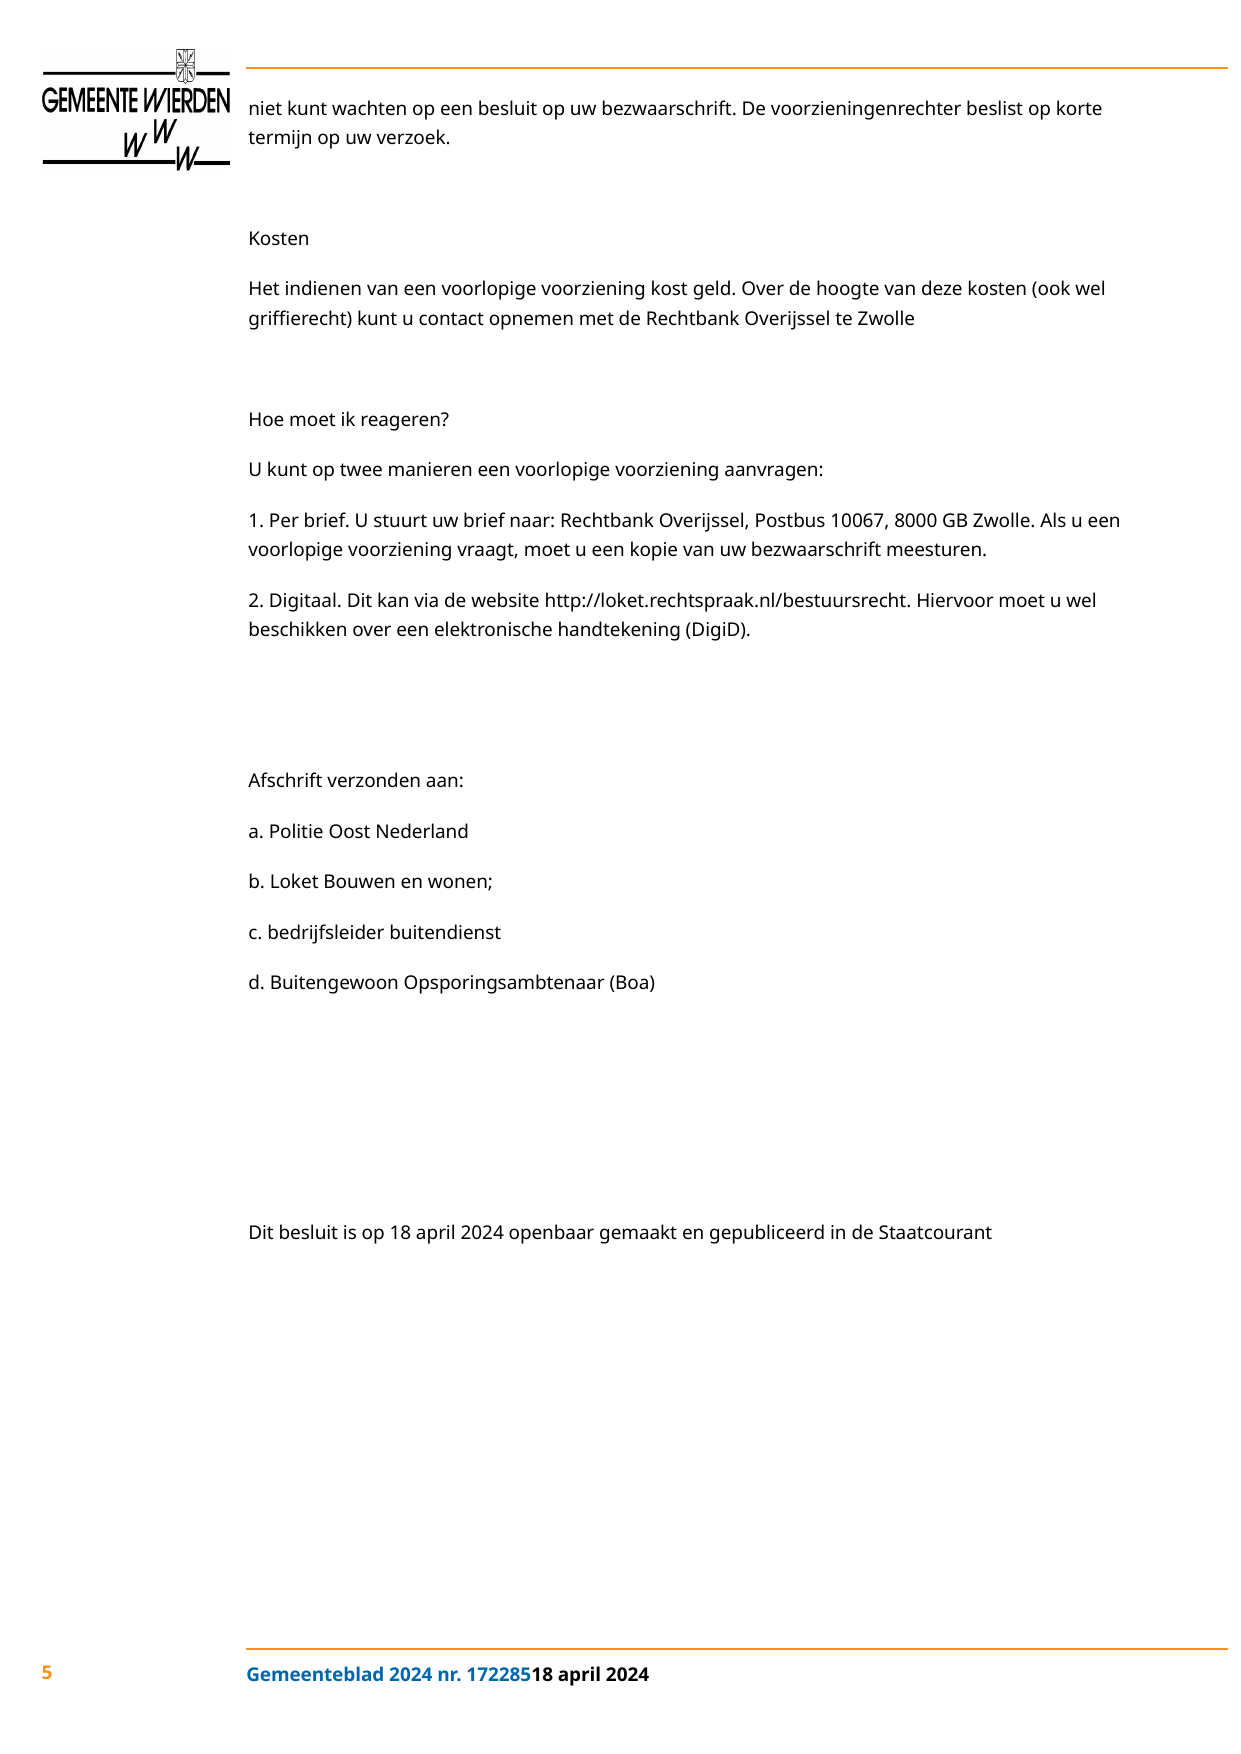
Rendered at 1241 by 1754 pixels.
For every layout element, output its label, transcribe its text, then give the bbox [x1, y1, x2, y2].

text b. Loket Bouwen en wonen; [248, 868, 1152, 894]
text 1. Per brief. U stuurt uw brief naar: Rechtbank Overijssel, Postbus 10067, 8000 GB Zwolle. Als u een voorlopige voorziening vraagt, moet u een kopie van uw bezwaarschrift meesturen. [248, 507, 1152, 562]
picture [41, 47, 231, 172]
text Kosten [248, 225, 1152, 251]
text Dit besluit is op 18 april 2024 openbaar gemaakt en gepubliceerd in de Staatcourant [248, 1219, 1152, 1244]
text niet kunt wachten op een besluit op uw bezwaarschrift. De voorzieningenrechter beslist op korte termijn op uw verzoek. [248, 95, 1152, 150]
text d. Buitengewoon Opsporingsambtenaar (Boa) [248, 969, 1152, 995]
text Hoe moet ik reageren? [248, 406, 1152, 432]
text 2. Digitaal. Dit kan via de website http://loket.rechtspraak.nl/bestuursrecht. Hiervoor moet u wel beschikken over een elektronische handtekening (DigiD). [248, 587, 1152, 642]
text Het indienen van een voorlopige voorziening kost geld. Over de hoogte van deze kosten (ook wel griffierecht) kunt u contact opnemen met de Rechtbank Overijssel te Zwolle [248, 276, 1152, 331]
text c. bedrijfsleider buitendienst [248, 919, 1152, 945]
text U kunt op twee manieren een voorlopige voorziening aanvragen: [248, 456, 1152, 482]
text Afschrift verzonden aan: [248, 768, 1152, 793]
text a. Politie Oost Nederland [248, 818, 1152, 844]
